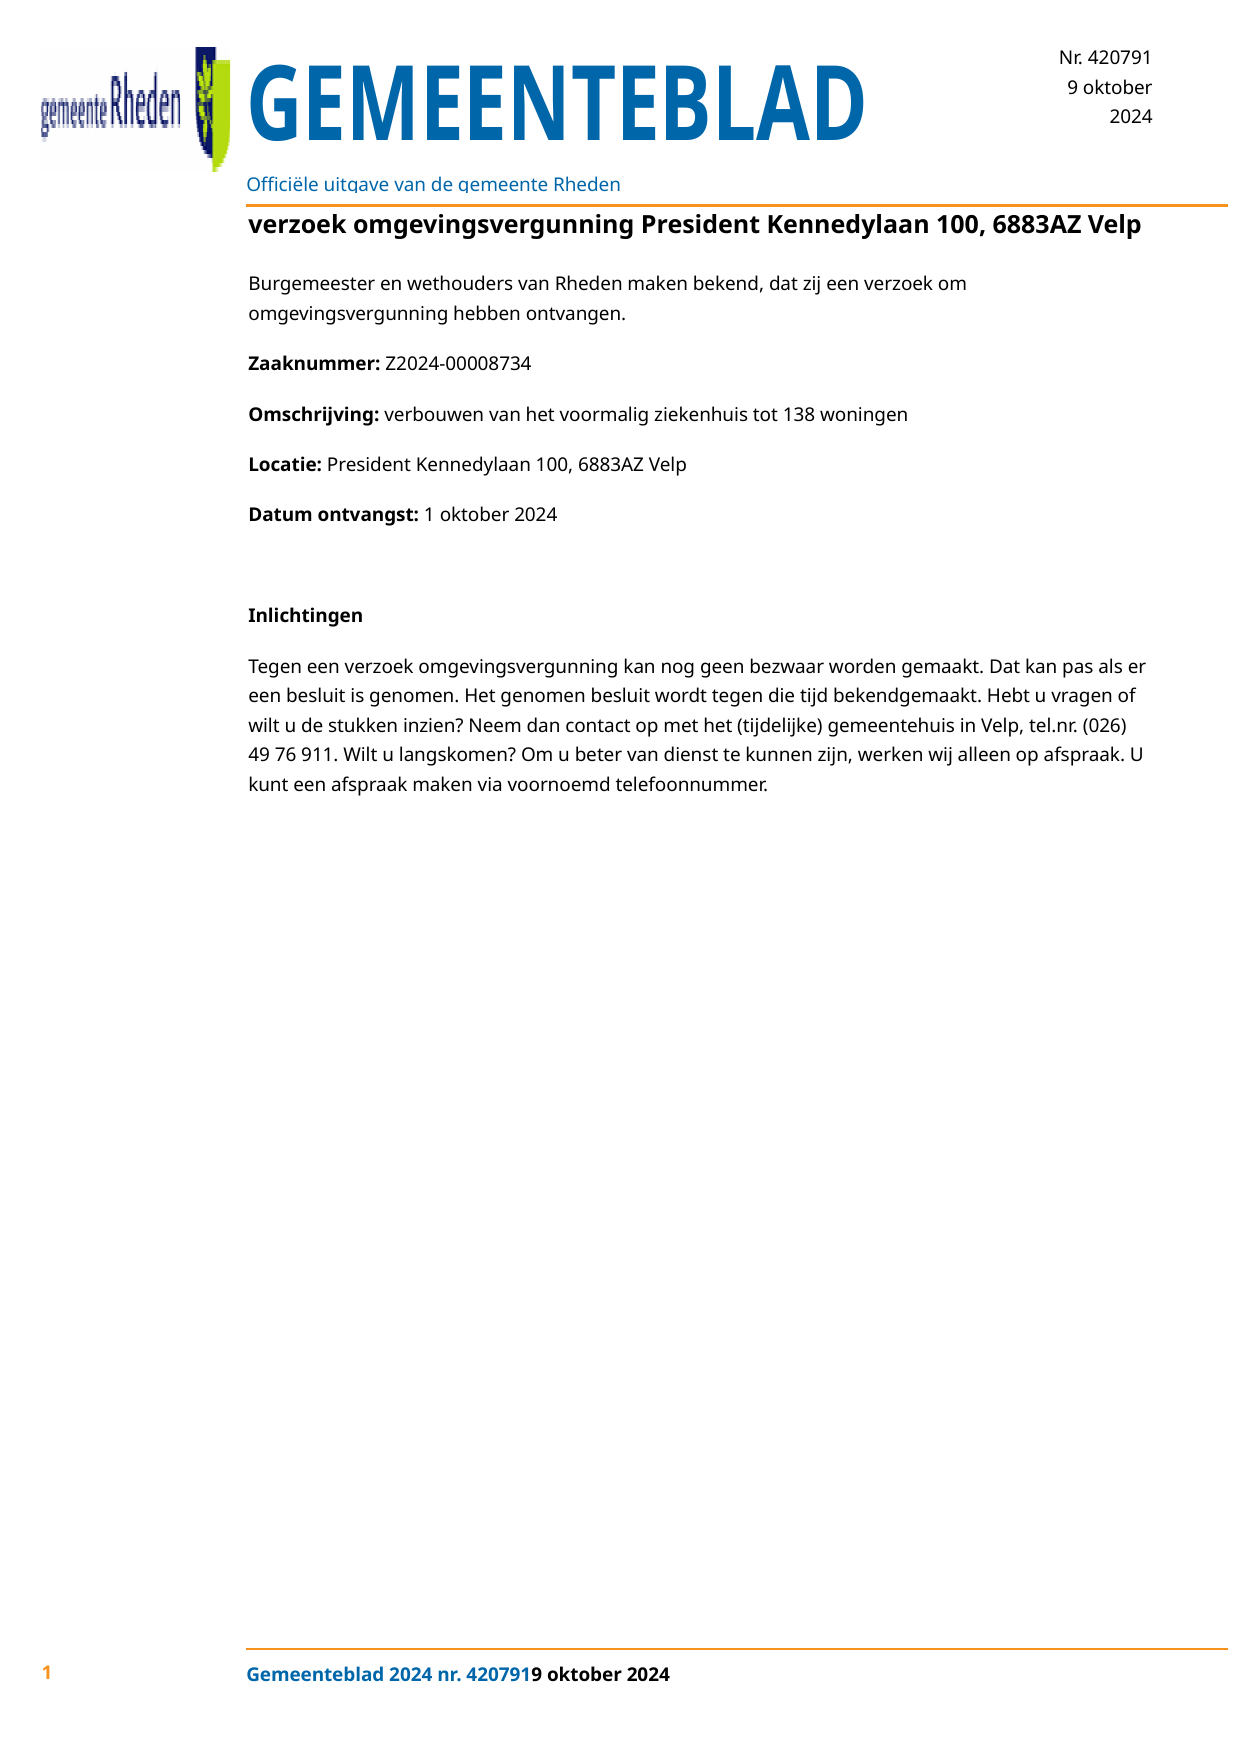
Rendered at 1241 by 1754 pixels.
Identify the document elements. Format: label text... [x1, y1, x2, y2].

text Burgemeester en wethouders van Rheden maken bekend, dat zij een verzoek om omgevingsvergunning hebben ontvangen. [248, 270, 1152, 326]
picture [41, 47, 231, 172]
text Datum ontvangst: 1 oktober 2024 [248, 502, 1152, 527]
text Inlichtingen [248, 602, 1152, 628]
text Locatie: President Kennedylaan 100, 6883AZ Velp [248, 451, 1152, 477]
text Zaaknummer: Z2024-00008734 [248, 350, 1152, 376]
text Omschrijving: verbouwen van het voormalig ziekenhuis tot 138 woningen [248, 401, 1152, 426]
text Tegen een verzoek omgevingsvergunning kan nog geen bezwaar worden gemaakt. Dat kan pas als er een besluit is genomen. Het genomen besluit wordt tegen die tijd bekendgemaakt. Hebt u vragen of wilt u de stukken inzien? Neem dan contact op met het (tijdelijke) gemeentehuis in Velp, tel.nr. (026) 49 76 911. Wilt u langskomen? Om u beter van dienst te kunnen zijn, werken wij alleen op afspraak. U kunt een afspraak maken via voornoemd telefoonnummer. [248, 653, 1152, 797]
text verzoek omgevingsvergunning President Kennedylaan 100, 6883AZ Velp [248, 207, 1152, 241]
